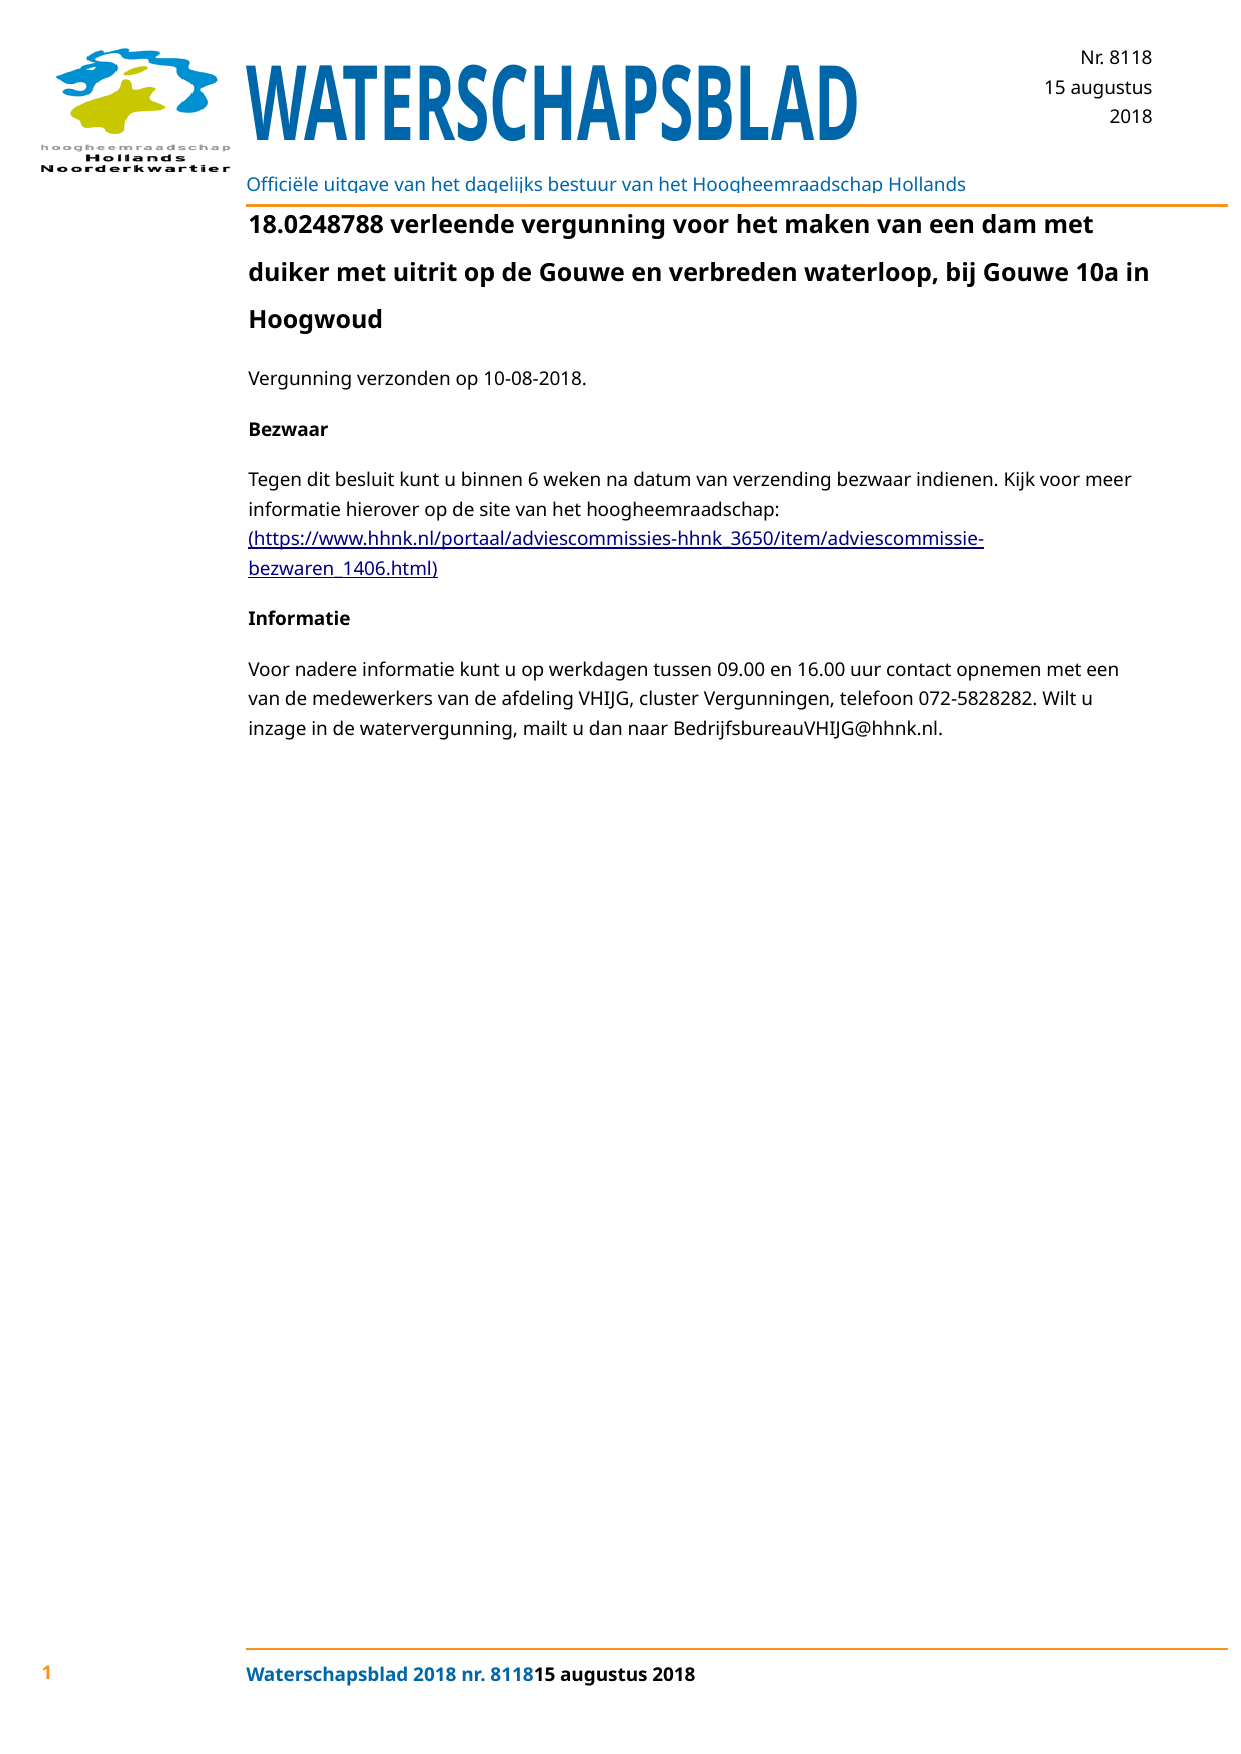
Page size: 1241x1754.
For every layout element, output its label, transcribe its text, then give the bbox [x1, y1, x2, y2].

text Informatie [248, 606, 1152, 631]
text Vergunning verzonden op 10-08-2018. [248, 366, 1152, 391]
text Tegen dit besluit kunt u binnen 6 weken na datum van verzending bezwaar indienen. Kijk voor meer informatie hierover op de site van het hoogheemraadschap: (https://www.hhnk.nl/portaal/adviescommissies-hhnk_3650/item/adviescommissie-bezwaren_1406.html) [248, 466, 1152, 581]
text Bezwaar [248, 416, 1152, 442]
text Voor nadere informatie kunt u op werkdagen tussen 09.00 en 16.00 uur contact opnemen met een van de medewerkers van de afdeling VHIJG, cluster Vergunningen, telefoon 072-5828282. Wilt u inzage in de watervergunning, mailt u dan naar BedrijfsbureauVHIJG@hhnk.nl. [248, 656, 1152, 741]
text 18.0248788 verleende vergunning voor het maken van een dam met duiker met uitrit op de Gouwe en verbreden waterloop, bij Gouwe 10a in Hoogwoud [248, 207, 1152, 336]
picture [41, 47, 231, 172]
